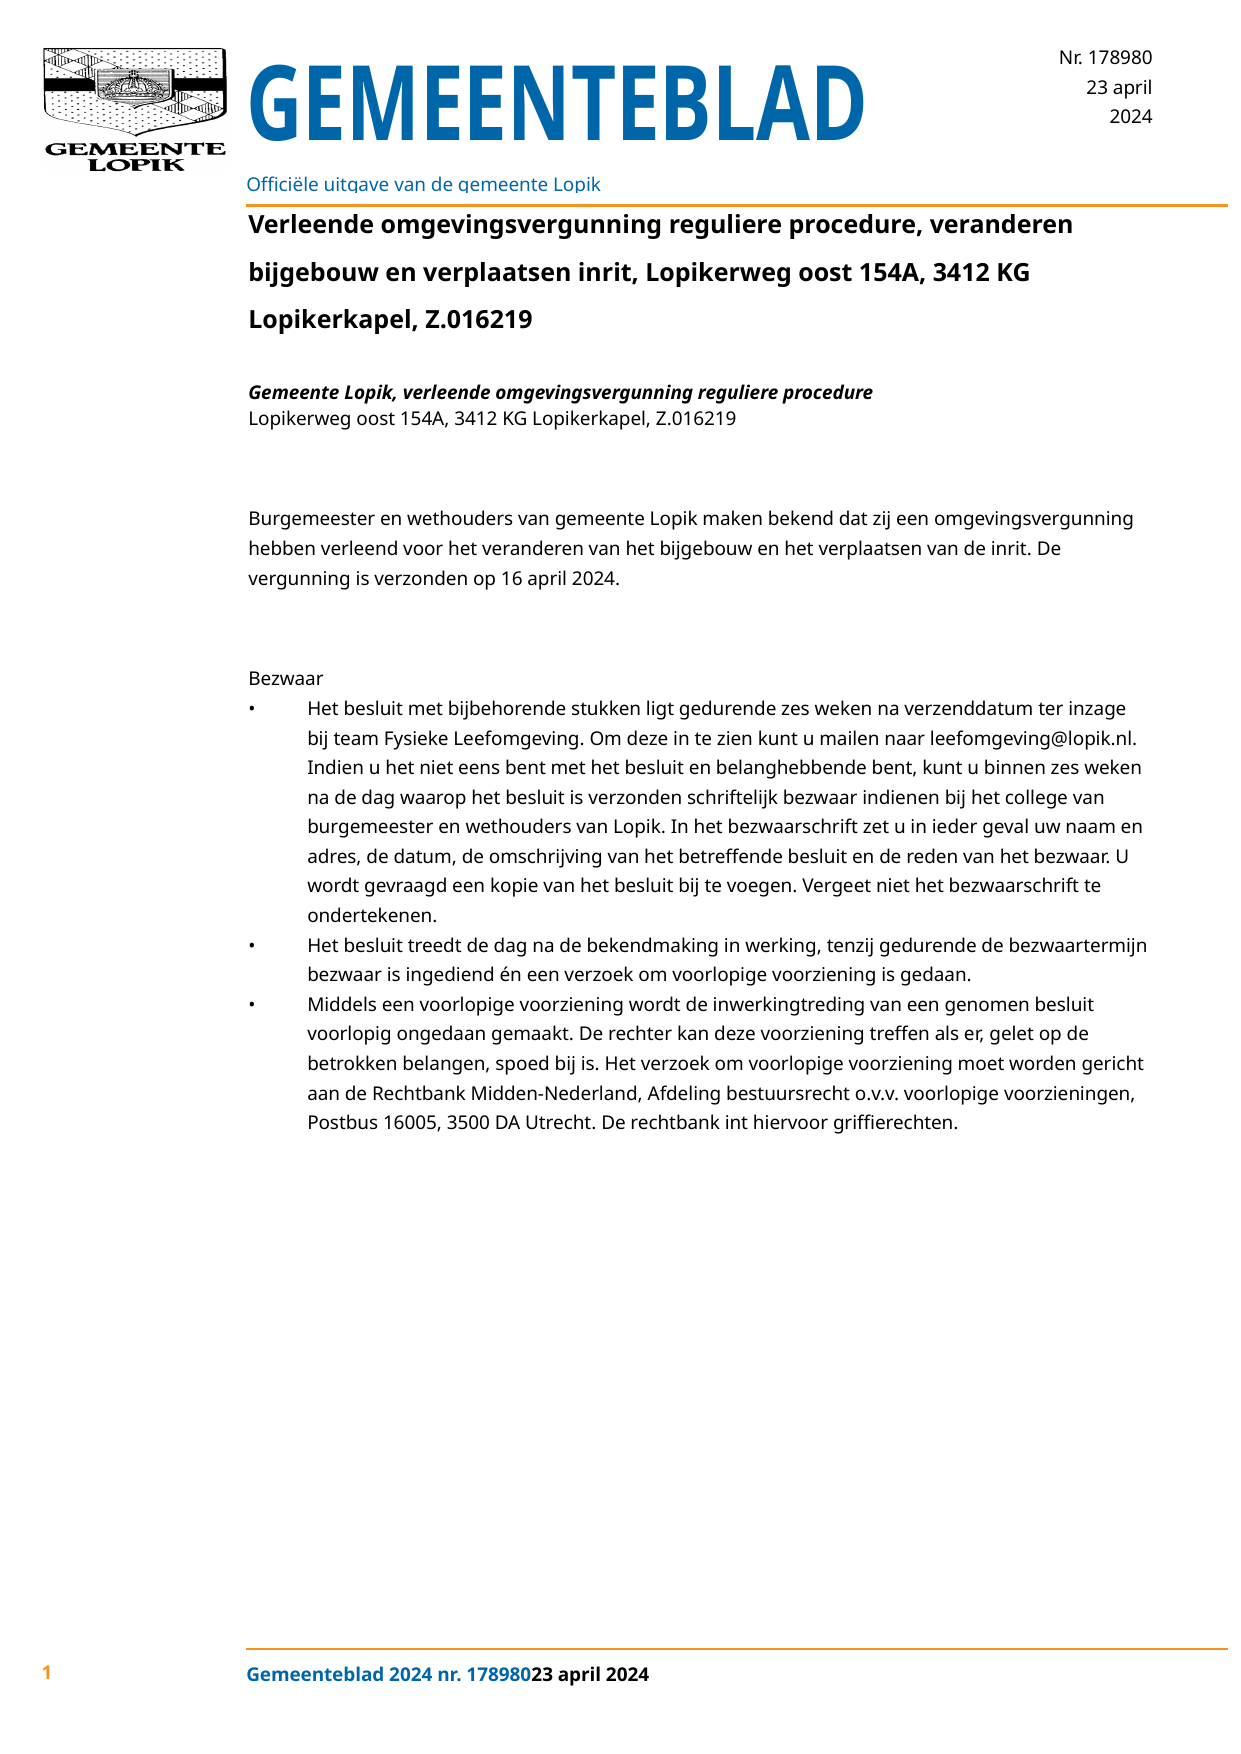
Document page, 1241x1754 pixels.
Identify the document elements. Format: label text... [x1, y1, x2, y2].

text Bezwaar [248, 666, 1152, 691]
text Burgemeester en wethouders van gemeente Lopik maken bekend dat zij een omgevingsvergunning hebben verleend voor het veranderen van het bijgebouw en het verplaatsen van de inrit. De vergunning is verzonden op 16 april 2024. [248, 506, 1152, 591]
list Het besluit met bijbehorende stukken ligt gedurende zes weken na verzenddatum ter inzage bij team Fysieke Leefomgeving. Om deze in te zien kunt u mailen naar leefomgeving@lopik.nl. Indien u het niet eens bent met het besluit en belanghebbende bent, kunt u binnen zes weken na de dag waarop het besluit is verzonden schriftelijk bezwaar indienen bij het college van burgemeester en wethouders van Lopik. In het bezwaarschrift zet u in ieder geval uw naam en adres, de datum, de omschrijving van het betreffende besluit en de reden van het bezwaar. U wordt gevraagd een kopie van het besluit bij te voegen. Vergeet niet het bezwaarschrift te ondertekenen. [248, 695, 1152, 928]
list Het besluit treedt de dag na de bekendmaking in werking, tenzij gedurende de bezwaartermijn bezwaar is ingediend én een verzoek om voorlopige voorziening is gedaan. [248, 932, 1152, 987]
list Middels een voorlopige voorziening wordt de inwerkingtreding van een genomen besluit voorlopig ongedaan gemaakt. De rechter kan deze voorziening treffen als er, gelet op de betrokken belangen, spoed bij is. Het verzoek om voorlopige voorziening moet worden gericht aan de Rechtbank Midden-Nederland, Afdeling bestuursrecht o.v.v. voorlopige voorzieningen, Postbus 16005, 3500 DA Utrecht. De rechtbank int hiervoor griffierechten. [248, 991, 1152, 1135]
text Lopikerweg oost 154A, 3412 KG Lopikerkapel, Z.016219 [248, 405, 1152, 431]
text Gemeente Lopik, verleende omgevingsvergunning reguliere procedure [248, 379, 1152, 405]
text Verleende omgevingsvergunning reguliere procedure, veranderen bijgebouw en verplaatsen inrit, Lopikerweg oost 154A, 3412 KG Lopikerkapel, Z.016219 [248, 207, 1152, 336]
picture [41, 47, 231, 172]
